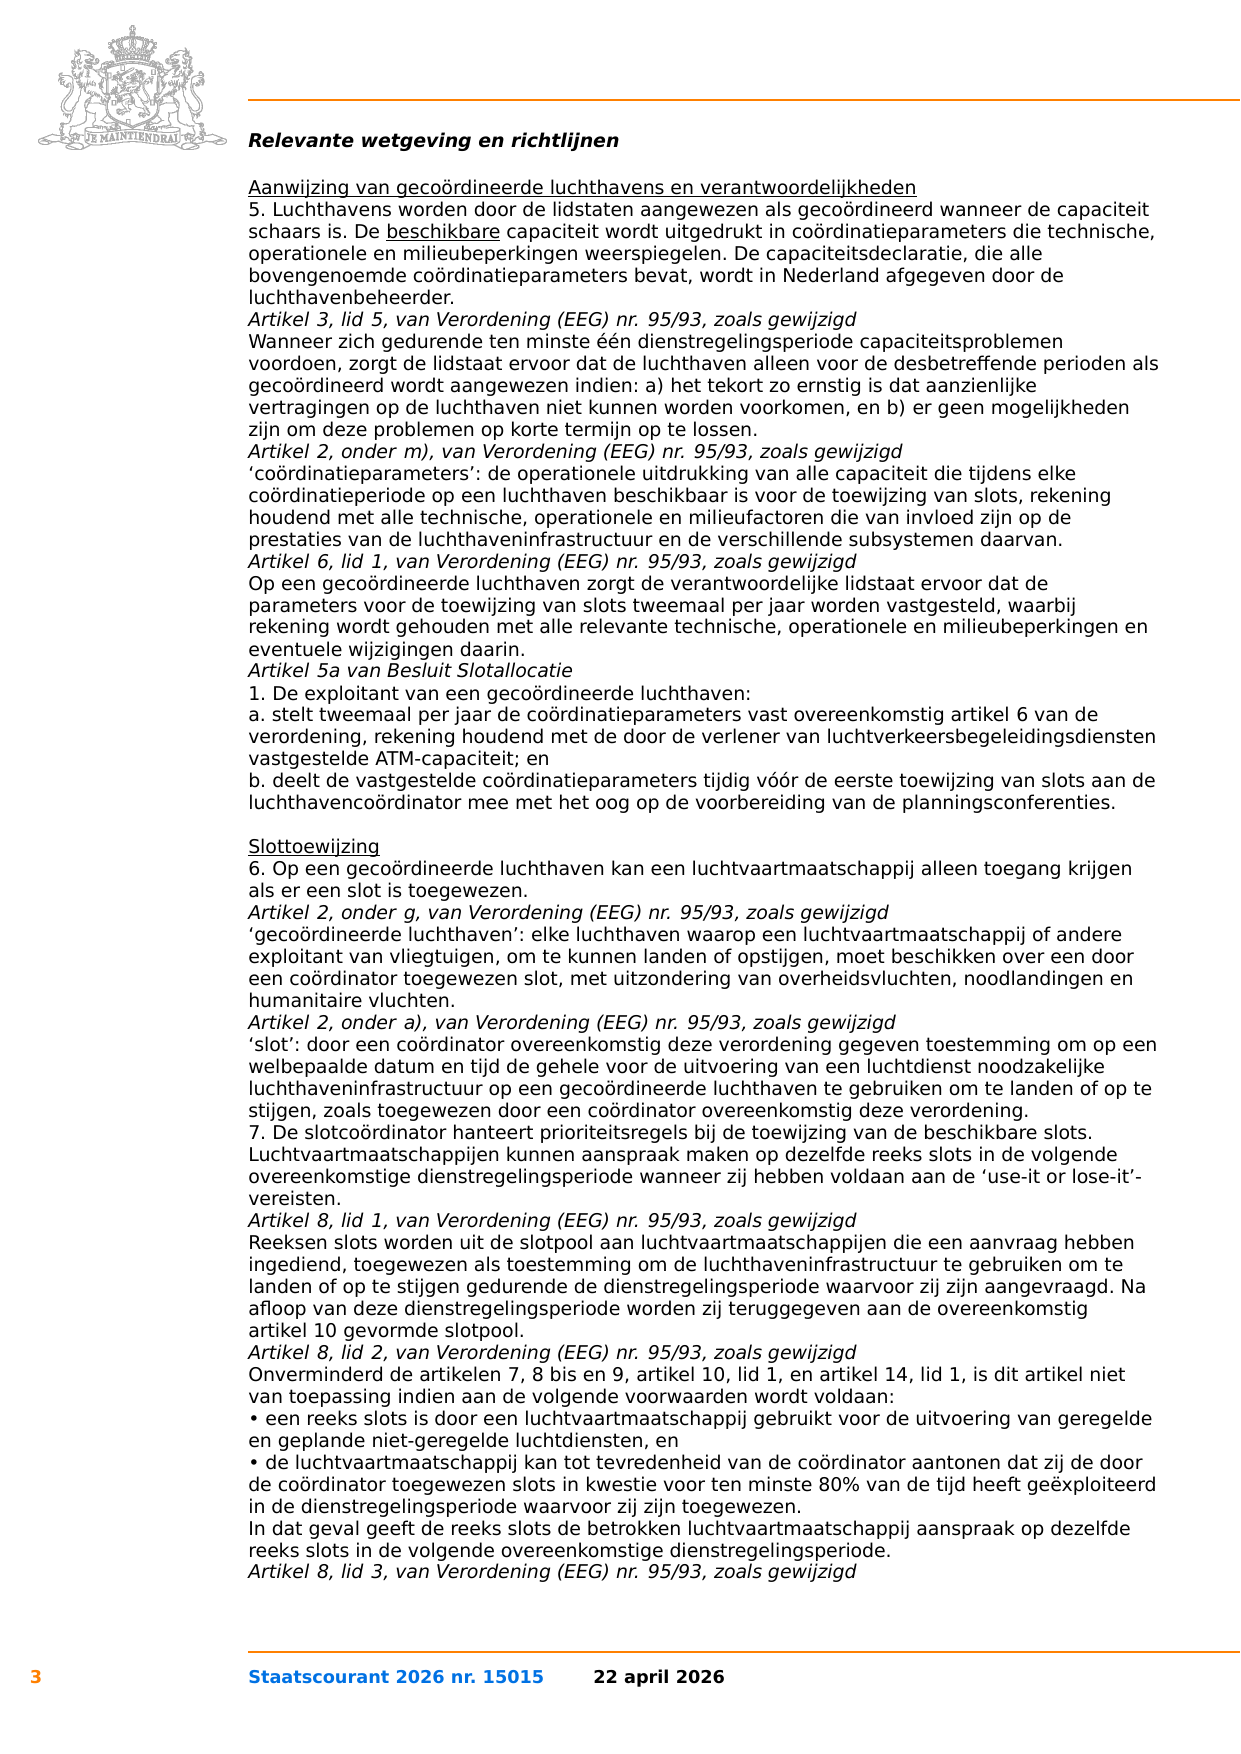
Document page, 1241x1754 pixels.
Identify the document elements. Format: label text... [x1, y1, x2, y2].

text Artikel 5a van Besluit Slotallocatie [248, 660, 1163, 682]
subtitle Slottoewijzing [248, 836, 1163, 858]
text Onverminderd de artikelen 7, 8 bis en 9, artikel 10, lid 1, en artikel 14, lid 1, is dit artikel niet van toepassing indien aan de volgende voorwaarden wordt voldaan: [248, 1364, 1163, 1408]
text Artikel 6, lid 1, van Verordening (EEG) nr. 95/93, zoals gewijzigd [248, 551, 1163, 572]
text Artikel 2, onder g, van Verordening (EEG) nr. 95/93, zoals gewijzigd [248, 902, 1163, 924]
text Artikel 2, onder a), van Verordening (EEG) nr. 95/93, zoals gewijzigd [248, 1012, 1163, 1034]
text a. stelt tweemaal per jaar de coördinatieparameters vast overeenkomstig artikel 6 van de verordening, rekening houdend met de door de verlener van luchtverkeersbegeleidingsdiensten vastgestelde ATM-capaciteit; en [248, 704, 1163, 770]
text 6. Op een gecoördineerde luchthaven kan een luchtvaartmaatschappij alleen toegang krijgen als er een slot is toegewezen. [248, 858, 1163, 902]
text Artikel 8, lid 1, van Verordening (EEG) nr. 95/93, zoals gewijzigd [248, 1210, 1163, 1232]
text Artikel 3, lid 5, van Verordening (EEG) nr. 95/93, zoals gewijzigd [248, 309, 1163, 331]
text 1. De exploitant van een gecoördineerde luchthaven: [248, 682, 1163, 704]
text • de luchtvaartmaatschappij kan tot tevredenheid van de coördinator aantonen dat zij de door de coördinator toegewezen slots in kwestie voor ten minste 80% van de tijd heeft geëxploiteerd in de dienstregelingsperiode waarvoor zij zijn toegewezen. [248, 1452, 1163, 1517]
text ‘coördinatieparameters’: de operationele uitdrukking van alle capaciteit die tijdens elke coördinatieperiode op een luchthaven beschikbaar is voor de toewijzing van slots, rekening houdend met alle technische, operationele en milieufactoren die van invloed zijn op de prestaties van de luchthaveninfrastructuur en de verschillende subsystemen daarvan. [248, 463, 1163, 551]
subtitle Aanwijzing van gecoördineerde luchthavens en verantwoordelijkheden [248, 177, 1163, 199]
picture [38, 25, 227, 150]
text Wanneer zich gedurende ten minste één dienstregelingsperiode capaciteitsproblemen voordoen, zorgt de lidstaat ervoor dat de luchthaven alleen voor de desbetreffende perioden als gecoördineerd wordt aangewezen indien: a) het tekort zo ernstig is dat aanzienlijke vertragingen op de luchthaven niet kunnen worden voorkomen, en b) er geen mogelijkheden zijn om deze problemen op korte termijn op te lossen. [248, 331, 1163, 441]
text Reeksen slots worden uit de slotpool aan luchtvaartmaatschappijen die een aanvraag hebben ingediend, toegewezen als toestemming om de luchthaveninfrastructuur te gebruiken om te landen of op te stijgen gedurende de dienstregelingsperiode waarvoor zij zijn aangevraagd. Na afloop van deze dienstregelingsperiode worden zij teruggegeven aan de overeenkomstig artikel 10 gevormde slotpool. [248, 1232, 1163, 1342]
text Op een gecoördineerde luchthaven zorgt de verantwoordelijke lidstaat ervoor dat de parameters voor de toewijzing van slots tweemaal per jaar worden vastgesteld, waarbij rekening wordt gehouden met alle relevante technische, operationele en milieubeperkingen en eventuele wijzigingen daarin. [248, 572, 1163, 660]
text ‘gecoördineerde luchthaven’: elke luchthaven waarop een luchtvaartmaatschappij of andere exploitant van vliegtuigen, om te kunnen landen of opstijgen, moet beschikken over een door een coördinator toegewezen slot, met uitzondering van overheidsvluchten, noodlandingen en humanitaire vluchten. [248, 924, 1163, 1012]
text Artikel 2, onder m), van Verordening (EEG) nr. 95/93, zoals gewijzigd [248, 441, 1163, 463]
text 7. De slotcoördinator hanteert prioriteitsregels bij de toewijzing van de beschikbare slots. Luchtvaartmaatschappijen kunnen aanspraak maken op dezelfde reeks slots in de volgende overeenkomstige dienstregelingsperiode wanneer zij hebben voldaan aan de ‘use-it or lose-it’-vereisten. [248, 1122, 1163, 1210]
text 5. Luchthavens worden door de lidstaten aangewezen als gecoördineerd wanneer de capaciteit schaars is. De beschikbare capaciteit wordt uitgedrukt in coördinatieparameters die technische, operationele en milieubeperkingen weerspiegelen. De capaciteitsdeclaratie, die alle bovengenoemde coördinatieparameters bevat, wordt in Nederland afgegeven door de luchthavenbeheerder. [248, 199, 1163, 309]
subtitle Relevante wetgeving en richtlijnen [248, 130, 1163, 152]
text ‘slot’: door een coördinator overeenkomstig deze verordening gegeven toestemming om op een welbepaalde datum en tijd de gehele voor de uitvoering van een luchtdienst noodzakelijke luchthaveninfrastructuur op een gecoördineerde luchthaven te gebruiken om te landen of op te stijgen, zoals toegewezen door een coördinator overeenkomstig deze verordening. [248, 1034, 1163, 1122]
text In dat geval geeft de reeks slots de betrokken luchtvaartmaatschappij aanspraak op dezelfde reeks slots in de volgende overeenkomstige dienstregelingsperiode. [248, 1517, 1163, 1561]
text Artikel 8, lid 3, van Verordening (EEG) nr. 95/93, zoals gewijzigd [248, 1561, 1163, 1583]
text Artikel 8, lid 2, van Verordening (EEG) nr. 95/93, zoals gewijzigd [248, 1342, 1163, 1364]
text • een reeks slots is door een luchtvaartmaatschappij gebruikt voor de uitvoering van geregelde en geplande niet-geregelde luchtdiensten, en [248, 1408, 1163, 1452]
text b. deelt de vastgestelde coördinatieparameters tijdig vóór de eerste toewijzing van slots aan de luchthavencoördinator mee met het oog op de voorbereiding van de planningsconferenties. [248, 770, 1163, 814]
